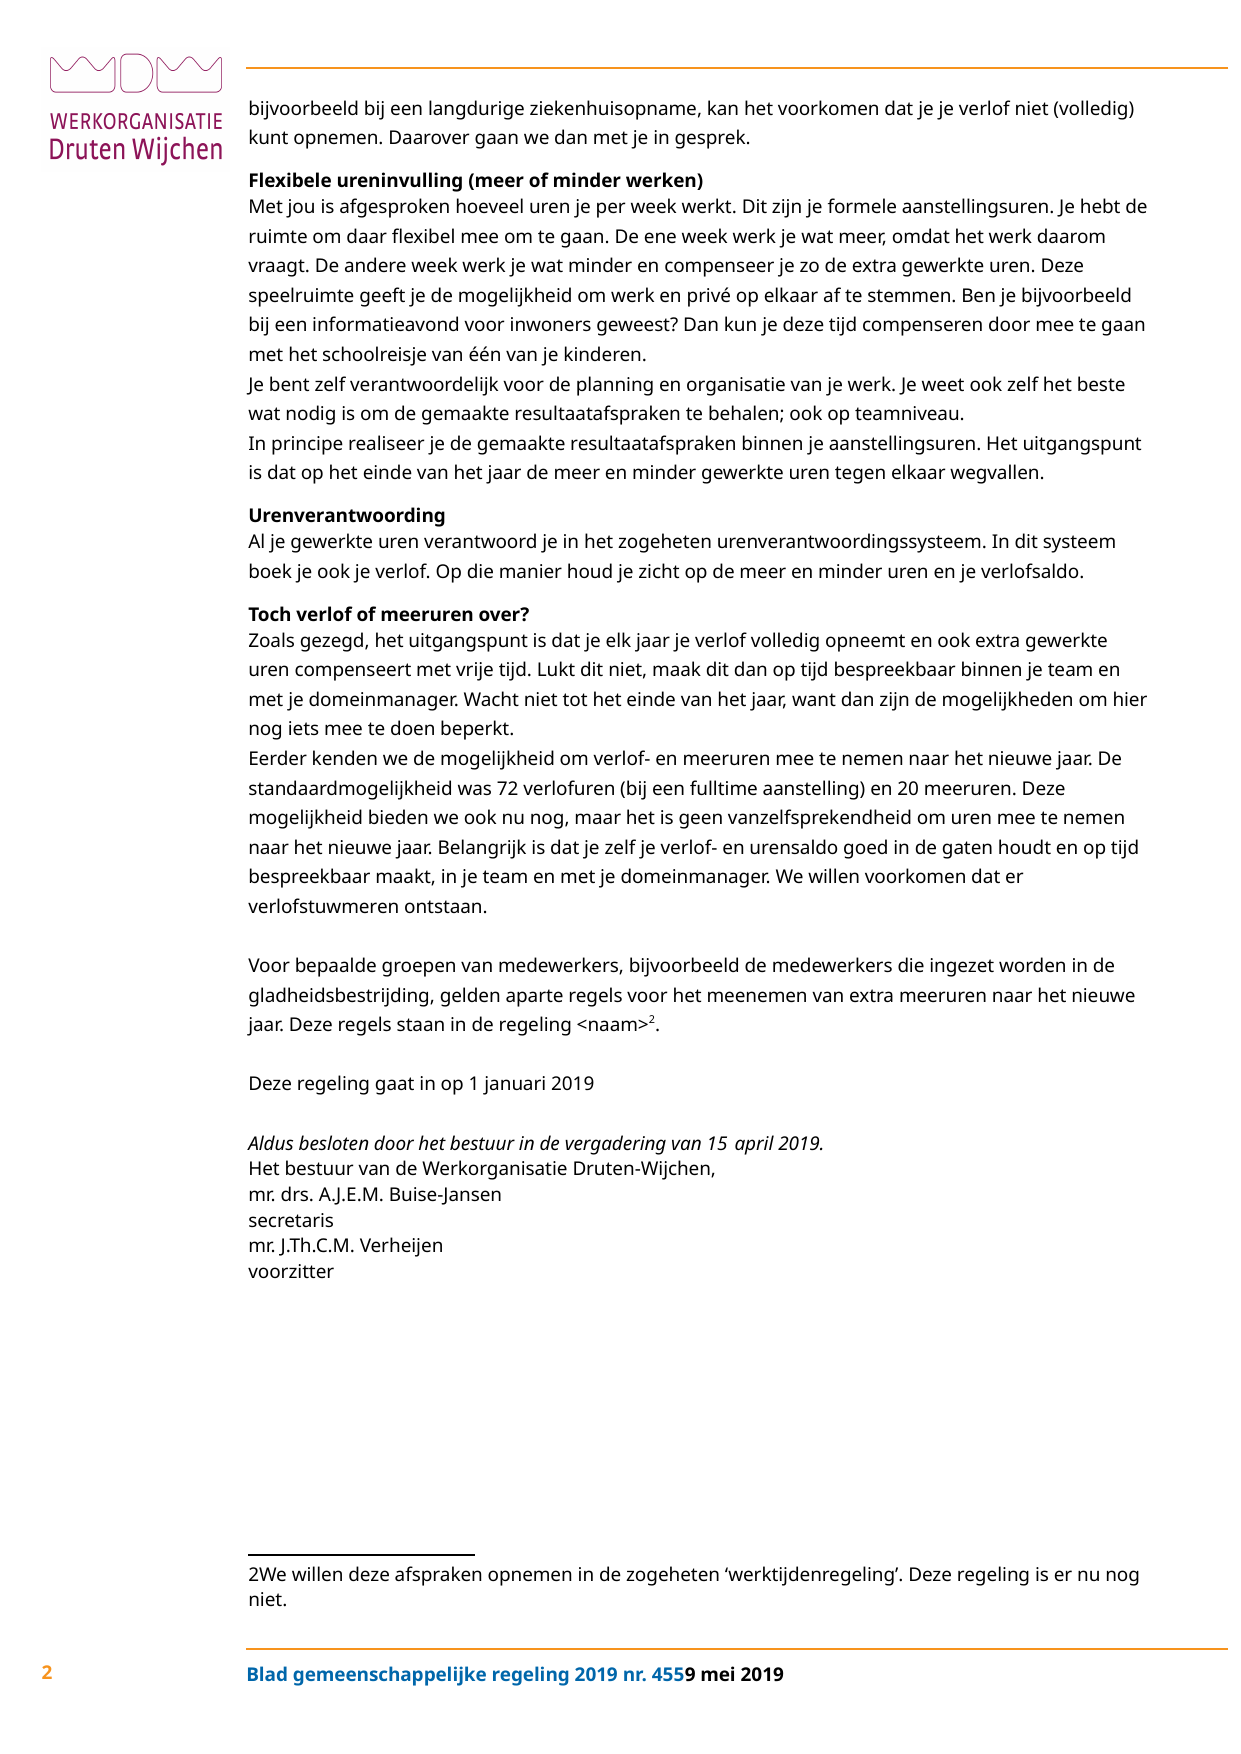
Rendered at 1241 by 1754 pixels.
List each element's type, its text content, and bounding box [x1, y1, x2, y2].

text secretaris [248, 1207, 1152, 1233]
text Urenverantwoording [248, 503, 1152, 528]
text Voor bepaalde groepen van medewerkers, bijvoorbeeld de medewerkers die ingezet worden in de gladheidsbestrijding, gelden aparte regels voor het meenemen van extra meeruren naar het nieuwe jaar. Deze regels staan in de regeling <naam>. [248, 952, 1152, 1037]
text Al je gewerkte uren verantwoord je in het zogeheten urenverantwoordingssysteem. In dit systeem boek je ook je verlof. Op die manier houd je zicht op de meer en minder uren en je verlofsaldo. [248, 528, 1152, 584]
text Met jou is afgesproken hoeveel uren je per week werkt. Dit zijn je formele aanstellingsuren. Je hebt de ruimte om daar flexibel mee om te gaan. De ene week werk je wat meer, omdat het werk daarom vraagt. De andere week werk je wat minder en compenseer je zo de extra gewerkte uren. Deze speelruimte geeft je de mogelijkheid om werk en privé op elkaar af te stemmen. Ben je bijvoorbeeld bij een informatieavond voor inwoners geweest? Dan kun je deze tijd compenseren door mee te gaan met het schoolreisje van één van je kinderen. [248, 193, 1152, 367]
text Zoals gezegd, het uitgangspunt is dat je elk jaar je verlof volledig opneemt en ook extra gewerkte uren compenseert met vrije tijd. Lukt dit niet, maak dit dan op tijd bespreekbaar binnen je team en met je domeinmanager. Wacht niet tot het einde van het jaar, want dan zijn de mogelijkheden om hier nog iets mee te doen beperkt. [248, 627, 1152, 741]
text Je bent zelf verantwoordelijk voor de planning en organisatie van je werk. Je weet ook zelf het beste wat nodig is om de gemaakte resultaatafspraken te behalen; ook op teamniveau. [248, 371, 1152, 426]
text voorzitter [248, 1258, 1152, 1284]
text Deze regeling gaat in op 1 januari 2019 [248, 1071, 1152, 1096]
text Aldus besloten door het bestuur in de vergadering van 15 april 2019. [248, 1130, 1152, 1155]
text bijvoorbeeld bij een langdurige ziekenhuisopname, kan het voorkomen dat je je verlof niet (volledig) kunt opnemen. Daarover gaan we dan met je in gesprek. [248, 95, 1152, 150]
text We willen deze afspraken opnemen in de zogeheten ‘werktijdenregeling’. Deze regeling is er nu nog niet. [248, 1561, 1152, 1612]
text Toch verlof of meeruren over? [248, 601, 1152, 627]
picture [41, 47, 231, 172]
text mr. J.Th.C.M. Verheijen [248, 1233, 1152, 1258]
text Het bestuur van de Werkorganisatie Druten-Wijchen, [248, 1155, 1152, 1181]
text mr. drs. A.J.E.M. Buise-Jansen [248, 1181, 1152, 1207]
text Eerder kenden we de mogelijkheid om verlof- en meeruren mee te nemen naar het nieuwe jaar. De standaardmogelijkheid was 72 verlofuren (bij een fulltime aanstelling) en 20 meeruren. Deze mogelijkheid bieden we ook nu nog, maar het is geen vanzelfsprekendheid om uren mee te nemen naar het nieuwe jaar. Belangrijk is dat je zelf je verlof- en urensaldo goed in de gaten houdt en op tijd bespreekbaar maakt, in je team en met je domeinmanager. We willen voorkomen dat er verlofstuwmeren ontstaan. [248, 745, 1152, 919]
text In principe realiseer je de gemaakte resultaatafspraken binnen je aanstellingsuren. Het uitgangspunt is dat op het einde van het jaar de meer en minder gewerkte uren tegen elkaar wegvallen. [248, 430, 1152, 485]
text Flexibele ureninvulling (meer of minder werken) [248, 167, 1152, 193]
